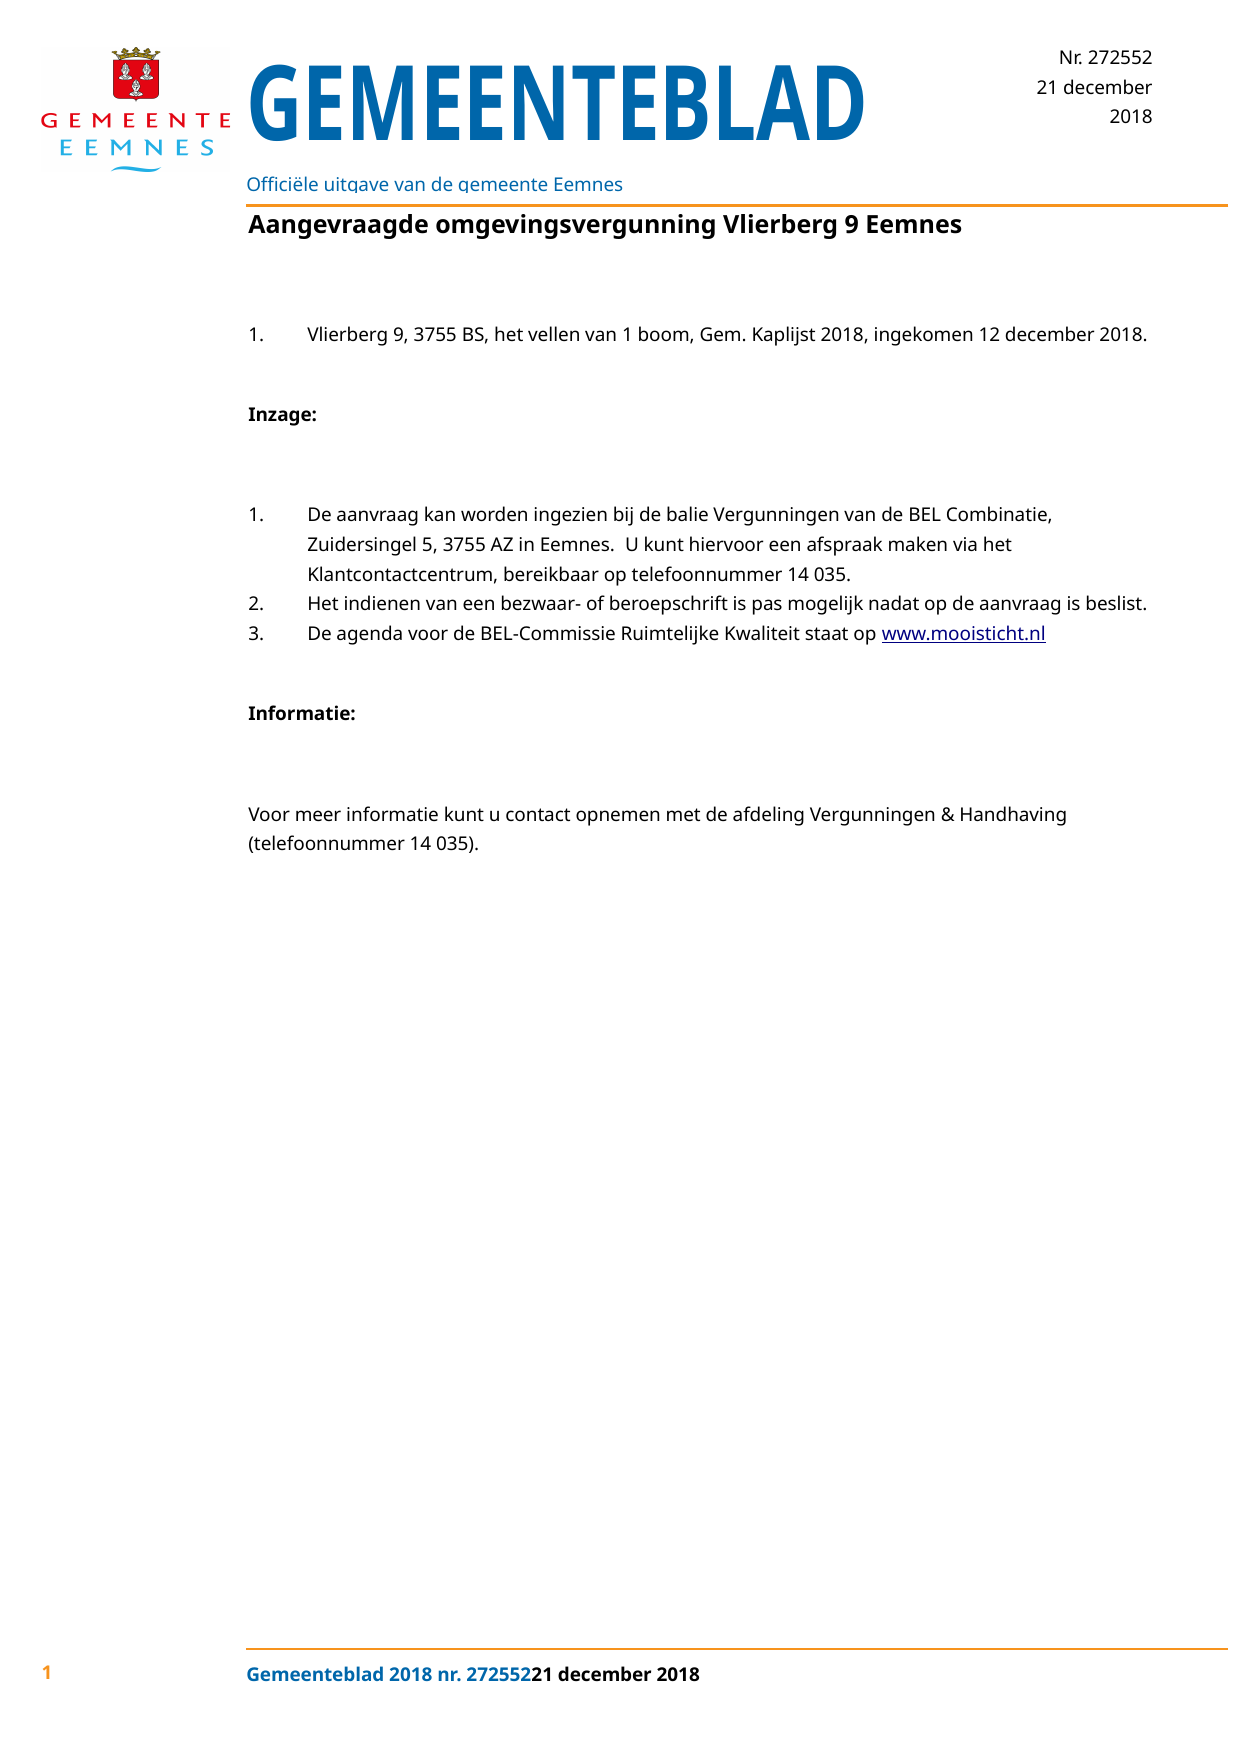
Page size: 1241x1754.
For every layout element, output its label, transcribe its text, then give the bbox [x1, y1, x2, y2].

text Aangevraagde omgevingsvergunning Vlierberg 9 Eemnes [248, 207, 1152, 241]
list De aanvraag kan worden ingezien bij de balie Vergunningen van de BEL Combinatie, Zuidersingel 5, 3755 AZ in Eemnes. U kunt hiervoor een afspraak maken via het Klantcontactcentrum, bereikbaar op telefoonnummer 14 035. [248, 502, 1152, 586]
list De agenda voor de BEL-Commissie Ruimtelijke Kwaliteit staat op www.mooisticht.nl [248, 620, 1152, 646]
picture [41, 47, 231, 172]
list Vlierberg 9, 3755 BS, het vellen van 1 boom, Gem. Kaplijst 2018, ingekomen 12 december 2018. [248, 321, 1152, 346]
text Voor meer informatie kunt u contact opnemen met de afdeling Vergunningen & Handhaving (telefoonnummer 14 035). [248, 801, 1152, 856]
text Informatie: [248, 700, 1152, 726]
text Inzage: [248, 401, 1152, 426]
list Het indienen van een bezwaar- of beroepschrift is pas mogelijk nadat op de aanvraag is beslist. [248, 590, 1152, 616]
